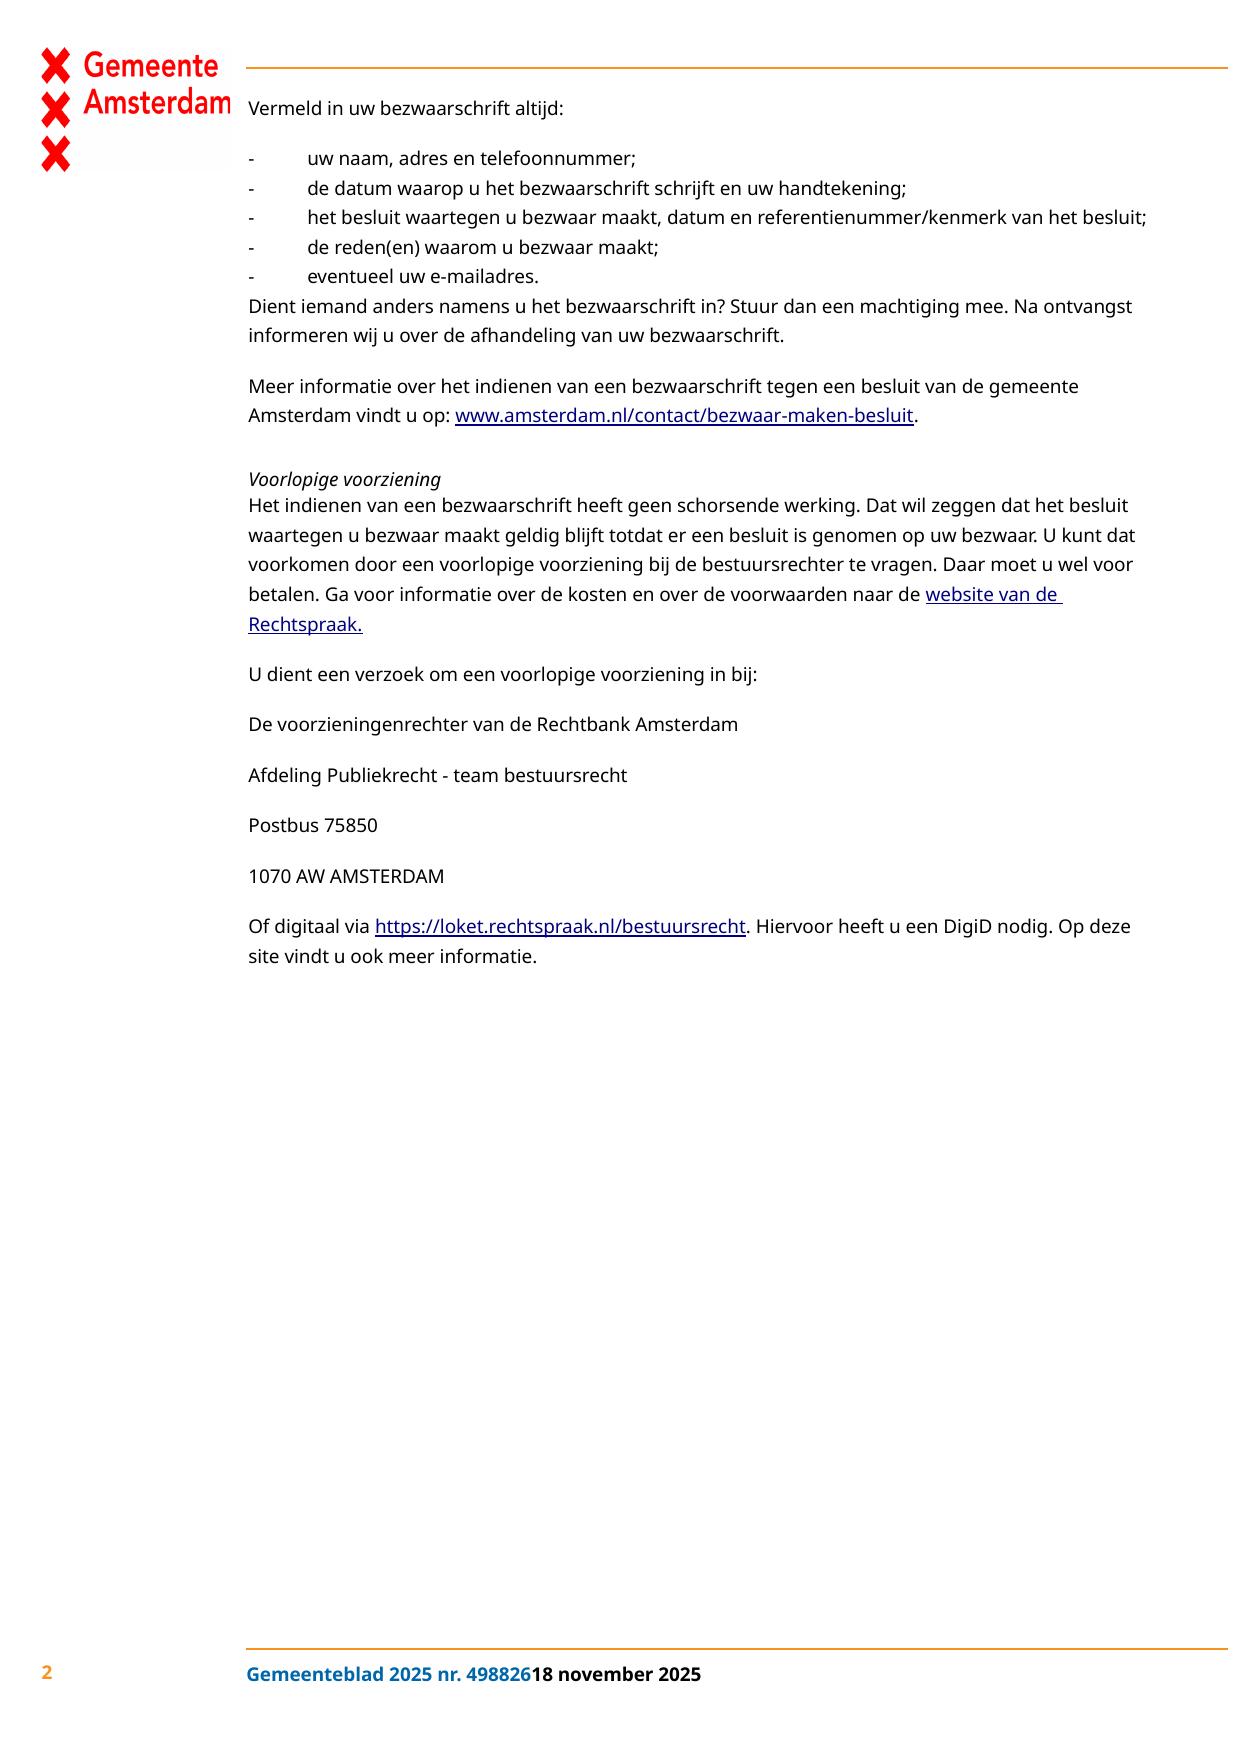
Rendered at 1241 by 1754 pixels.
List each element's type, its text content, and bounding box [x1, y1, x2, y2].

text U dient een verzoek om een voorlopige voorziening in bij: [248, 661, 1152, 687]
text Afdeling Publiekrecht - team bestuursrecht [248, 762, 1152, 788]
list uw naam, adres en telefoonnummer; [248, 145, 1152, 171]
list de reden(en) waarom u bezwaar maakt; [248, 234, 1152, 260]
text Vermeld in uw bezwaarschrift altijd: [248, 95, 1152, 121]
list eventueel uw e-mailadres. [248, 263, 1152, 289]
list het besluit waartegen u bezwaar maakt, datum en referentienummer/kenmerk van het besluit; [248, 204, 1152, 230]
text Het indienen van een bezwaarschrift heeft geen schorsende werking. Dat wil zeggen dat het besluit waartegen u bezwaar maakt geldig blijft totdat er een besluit is genomen op uw bezwaar. U kunt dat voorkomen door een voorlopige voorziening bij de bestuursrechter te vragen. Daar moet u wel voor betalen. Ga voor informatie over de kosten en over de voorwaarden naar de website van de Rechtspraak. [248, 492, 1152, 636]
text Dient iemand anders namens u het bezwaarschrift in? Stuur dan een machtiging mee. Na ontvangst informeren wij u over de afhandeling van uw bezwaarschrift. [248, 293, 1152, 348]
text Postbus 75850 [248, 812, 1152, 838]
list de datum waarop u het bezwaarschrift schrijft en uw handtekening; [248, 175, 1152, 201]
picture [41, 47, 231, 172]
text Of digitaal via https://loket.rechtspraak.nl/bestuursrecht. Hiervoor heeft u een DigiD nodig. Op deze site vindt u ook meer informatie. [248, 913, 1152, 968]
text Voorlopige voorziening [248, 467, 1152, 492]
text Meer informatie over het indienen van een bezwaarschrift tegen een besluit van de gemeente Amsterdam vindt u op: www.amsterdam.nl/contact/bezwaar-maken-besluit. [248, 373, 1152, 428]
text De voorzieningenrechter van de Rechtbank Amsterdam [248, 712, 1152, 737]
text 1070 AW AMSTERDAM [248, 863, 1152, 888]
